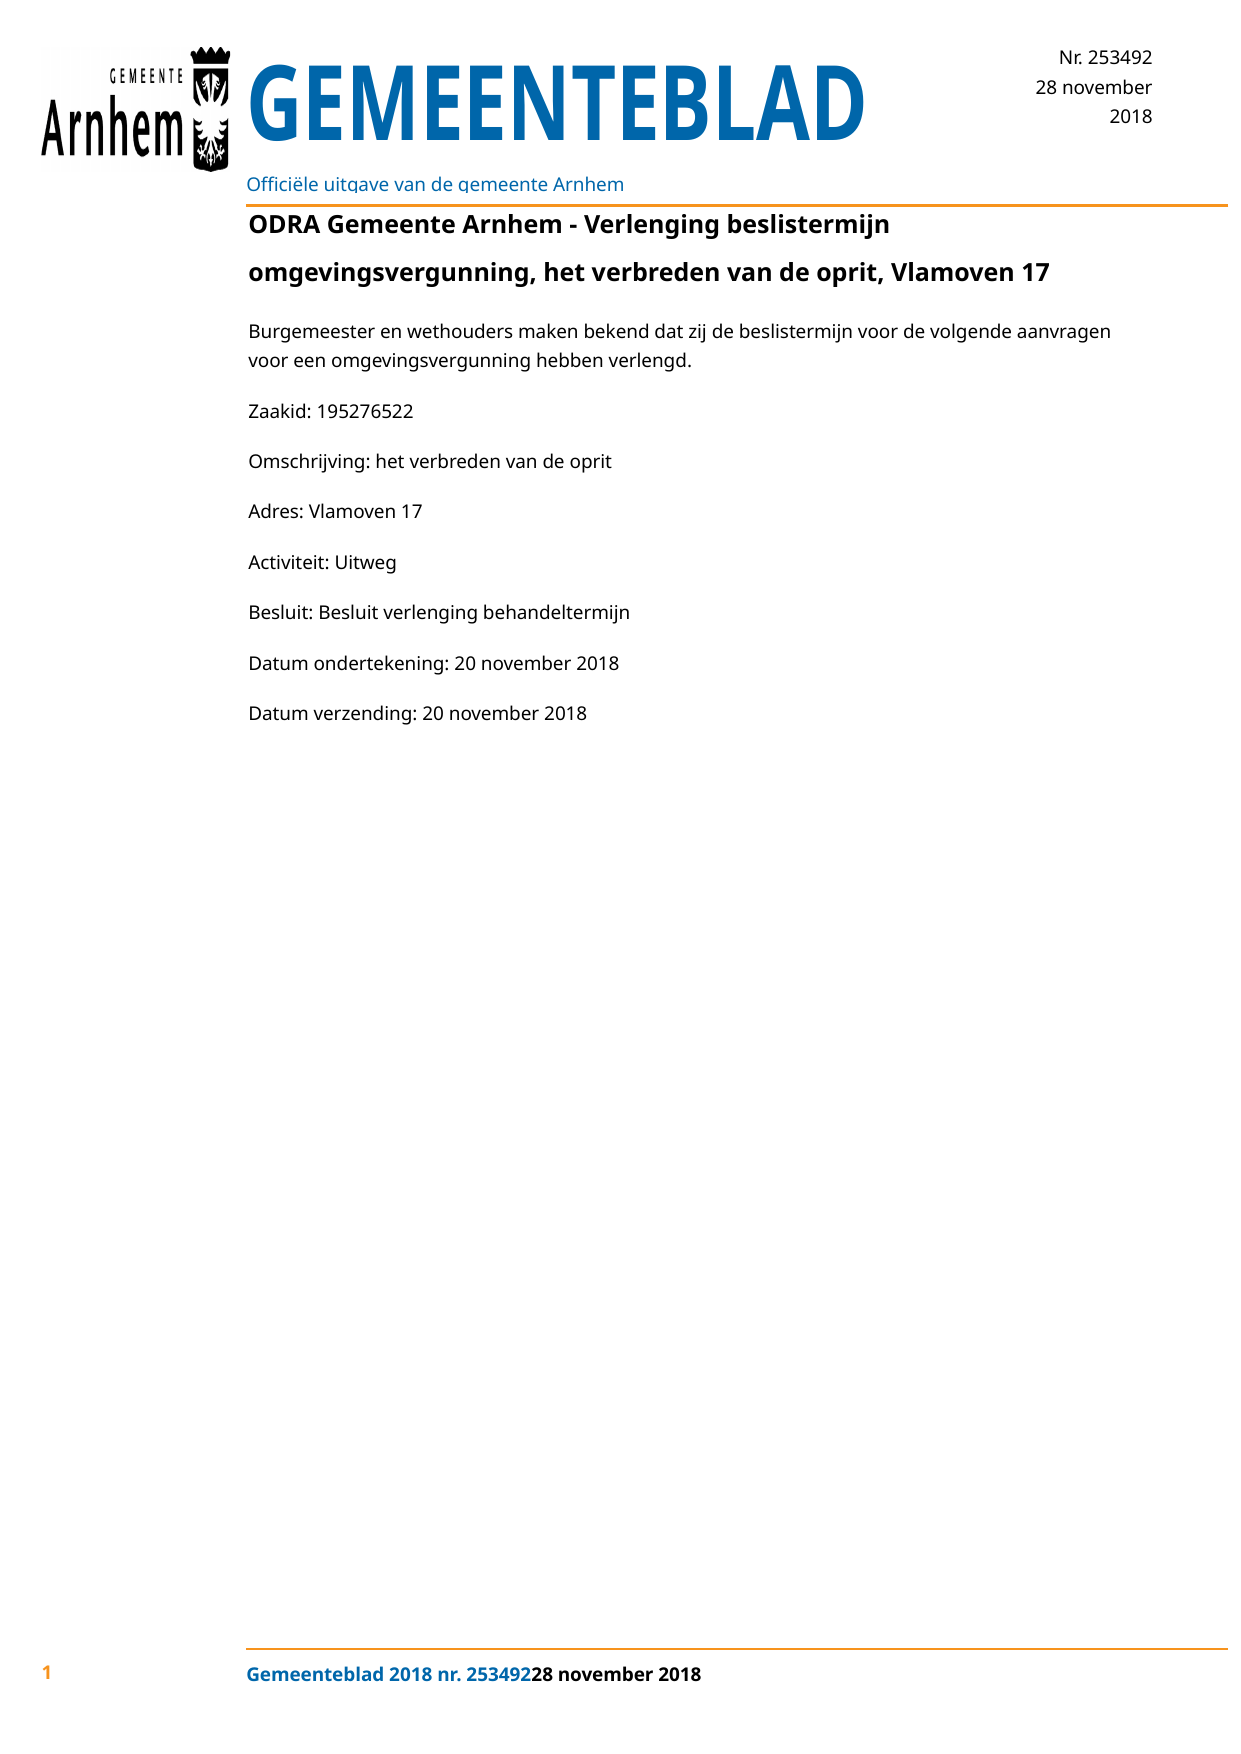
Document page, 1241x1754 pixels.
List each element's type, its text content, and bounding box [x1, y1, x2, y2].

text Datum ondertekening: 20 november 2018 [248, 650, 1152, 676]
text ODRA Gemeente Arnhem - Verlenging beslistermijn omgevingsvergunning, het verbreden van de oprit, Vlamoven 17 [248, 207, 1152, 288]
text Zaakid: 195276522 [248, 398, 1152, 424]
text Datum verzending: 20 november 2018 [248, 700, 1152, 726]
text Omschrijving: het verbreden van de oprit [248, 448, 1152, 474]
text Adres: Vlamoven 17 [248, 499, 1152, 524]
text Activiteit: Uitweg [248, 549, 1152, 575]
text Burgemeester en wethouders maken bekend dat zij de beslistermijn voor de volgende aanvragen voor een omgevingsvergunning hebben verlengd. [248, 318, 1152, 373]
text Besluit: Besluit verlenging behandeltermijn [248, 599, 1152, 625]
picture [41, 47, 231, 172]
